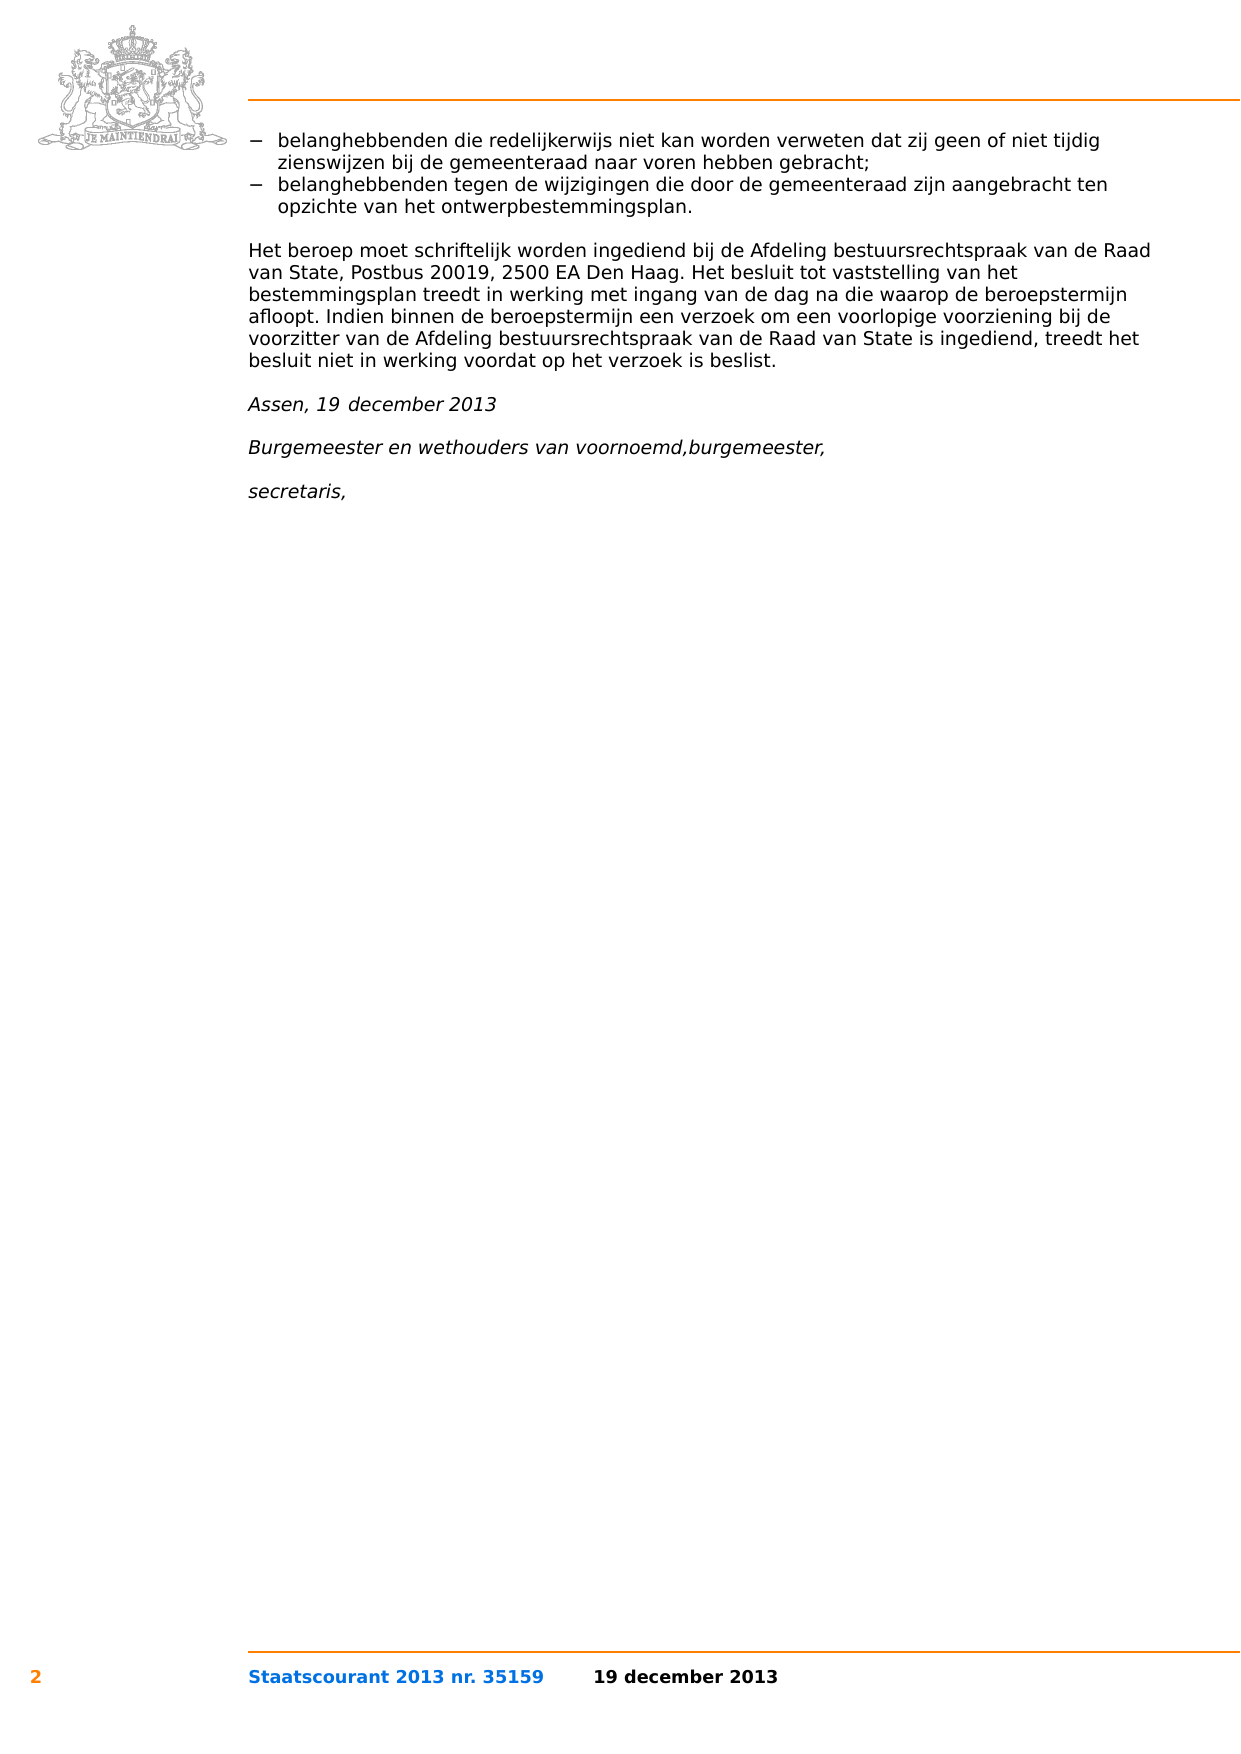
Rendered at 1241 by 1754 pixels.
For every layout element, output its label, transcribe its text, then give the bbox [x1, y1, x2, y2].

text Het beroep moet schriftelijk worden ingediend bij de Afdeling bestuursrechtspraak van de Raad van State, Postbus 20019, 2500 EA Den Haag. Het besluit tot vaststelling van het bestemmingsplan treedt in werking met ingang van de dag na die waarop de beroepstermijn afloopt. Indien binnen de beroepstermijn een verzoek om een voorlopige voorziening bij de voorzitter van de Afdeling bestuursrechtspraak van de Raad van State is ingediend, treedt het besluit niet in werking voordat op het verzoek is beslist. [248, 240, 1163, 372]
text Burgemeester en wethouders van voornoemd,burgemeester, [248, 437, 1163, 459]
text − belanghebbenden tegen de wijzigingen die door de gemeenteraad zijn aangebracht ten opzichte van het ontwerpbestemmingsplan. [248, 174, 1163, 218]
text − belanghebbenden die redelijkerwijs niet kan worden verweten dat zij geen of niet tijdig zienswijzen bij de gemeenteraad naar voren hebben gebracht; [248, 130, 1163, 174]
text secretaris, [248, 481, 1163, 503]
picture [38, 25, 227, 150]
text Assen, 19 december 2013 [248, 393, 1163, 415]
